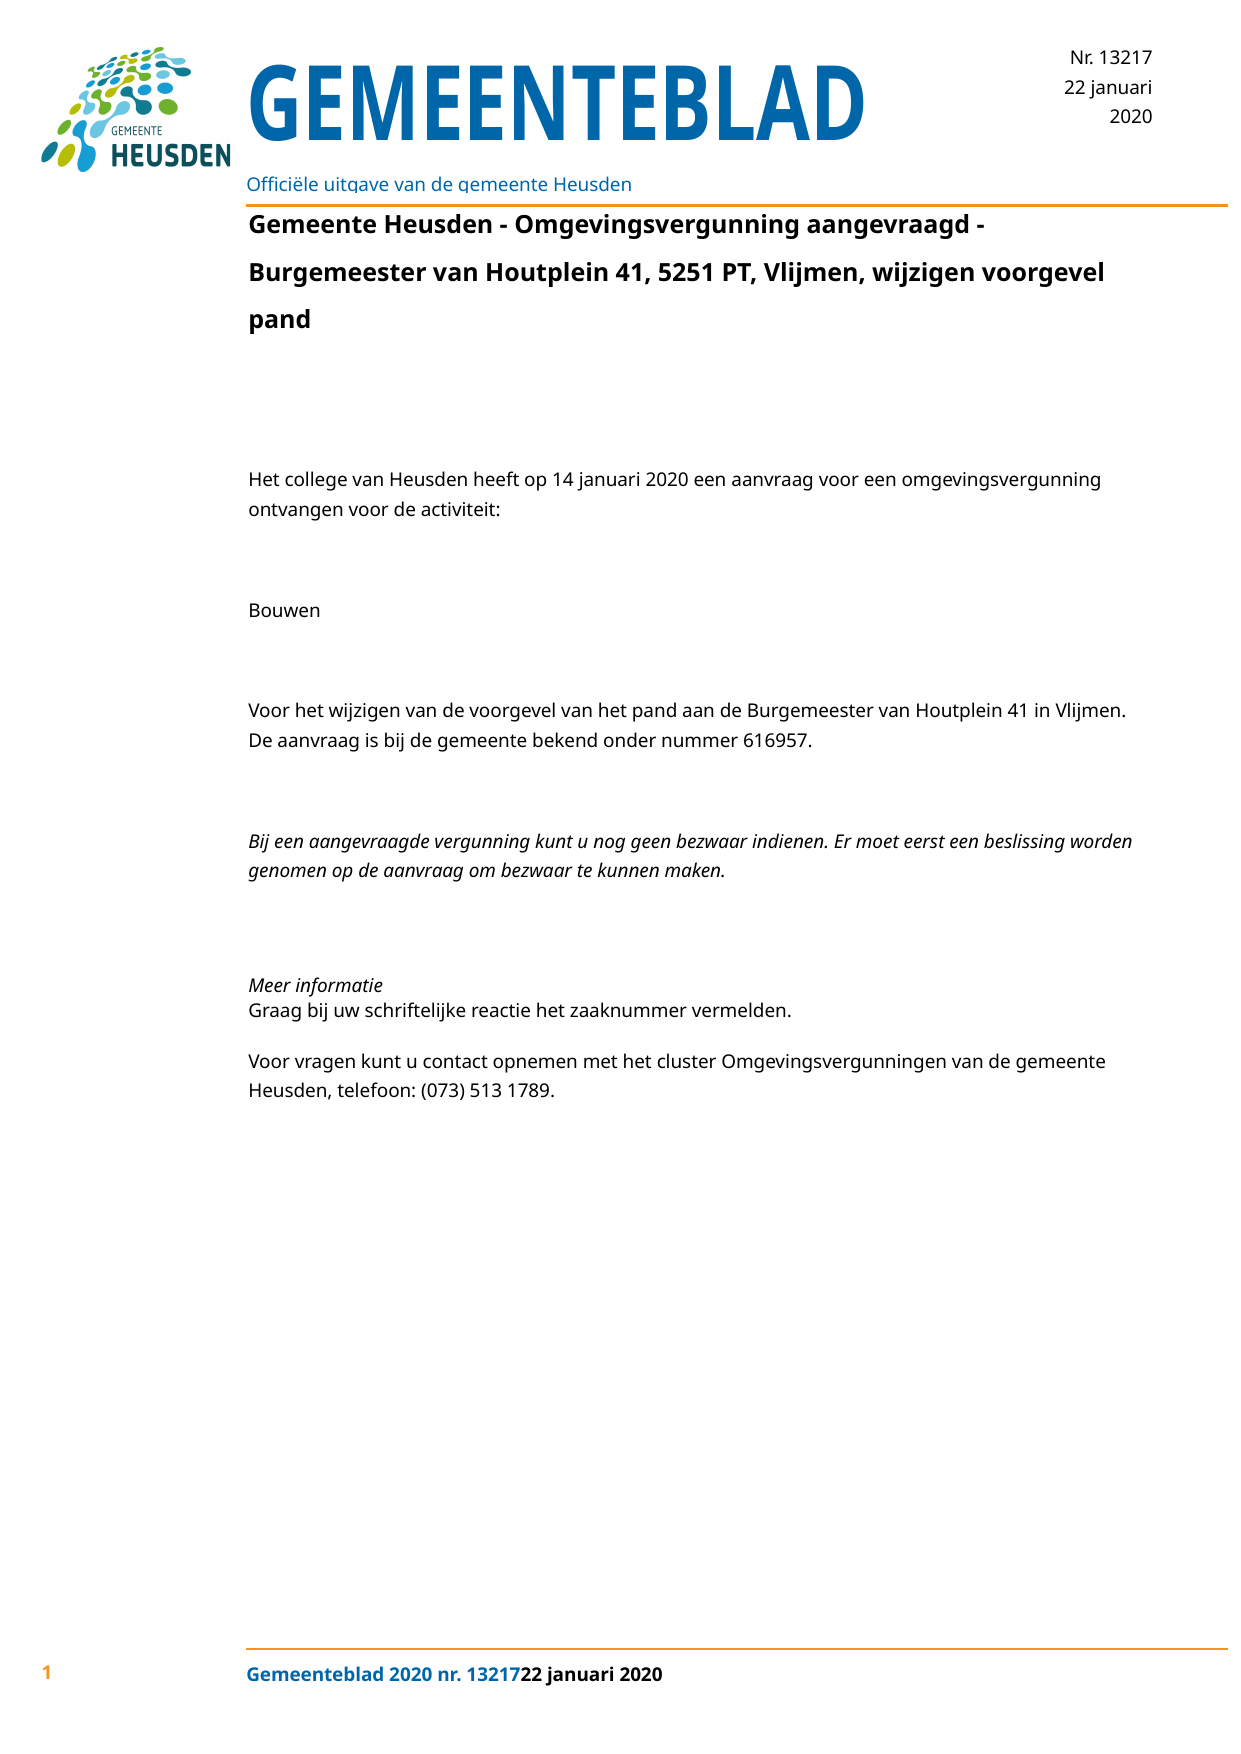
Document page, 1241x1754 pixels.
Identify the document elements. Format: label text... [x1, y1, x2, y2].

text Gemeente Heusden - Omgevingsvergunning aangevraagd - Burgemeester van Houtplein 41, 5251 PT, Vlijmen, wijzigen voorgevel pand [248, 207, 1152, 336]
text Voor het wijzigen van de voorgevel van het pand aan de Burgemeester van Houtplein 41 in Vlijmen. De aanvraag is bij de gemeente bekend onder nummer 616957. [248, 698, 1152, 753]
text Meer informatie [248, 972, 1152, 998]
text Bouwen [248, 597, 1152, 622]
text Voor vragen kunt u contact opnemen met het cluster Omgevingsvergunningen van de gemeente Heusden, telefoon: (073) 513 1789. [248, 1048, 1152, 1103]
text Het college van Heusden heeft op 14 januari 2020 een aanvraag voor een omgevingsvergunning ontvangen voor de activiteit: [248, 466, 1152, 522]
picture [41, 47, 231, 172]
text Bij een aangevraagde vergunning kunt u nog geen bezwaar indienen. Er moet eerst een beslissing worden genomen op de aanvraag om bezwaar te kunnen maken. [248, 828, 1152, 883]
text Graag bij uw schriftelijke reactie het zaaknummer vermelden. [248, 998, 1152, 1023]
